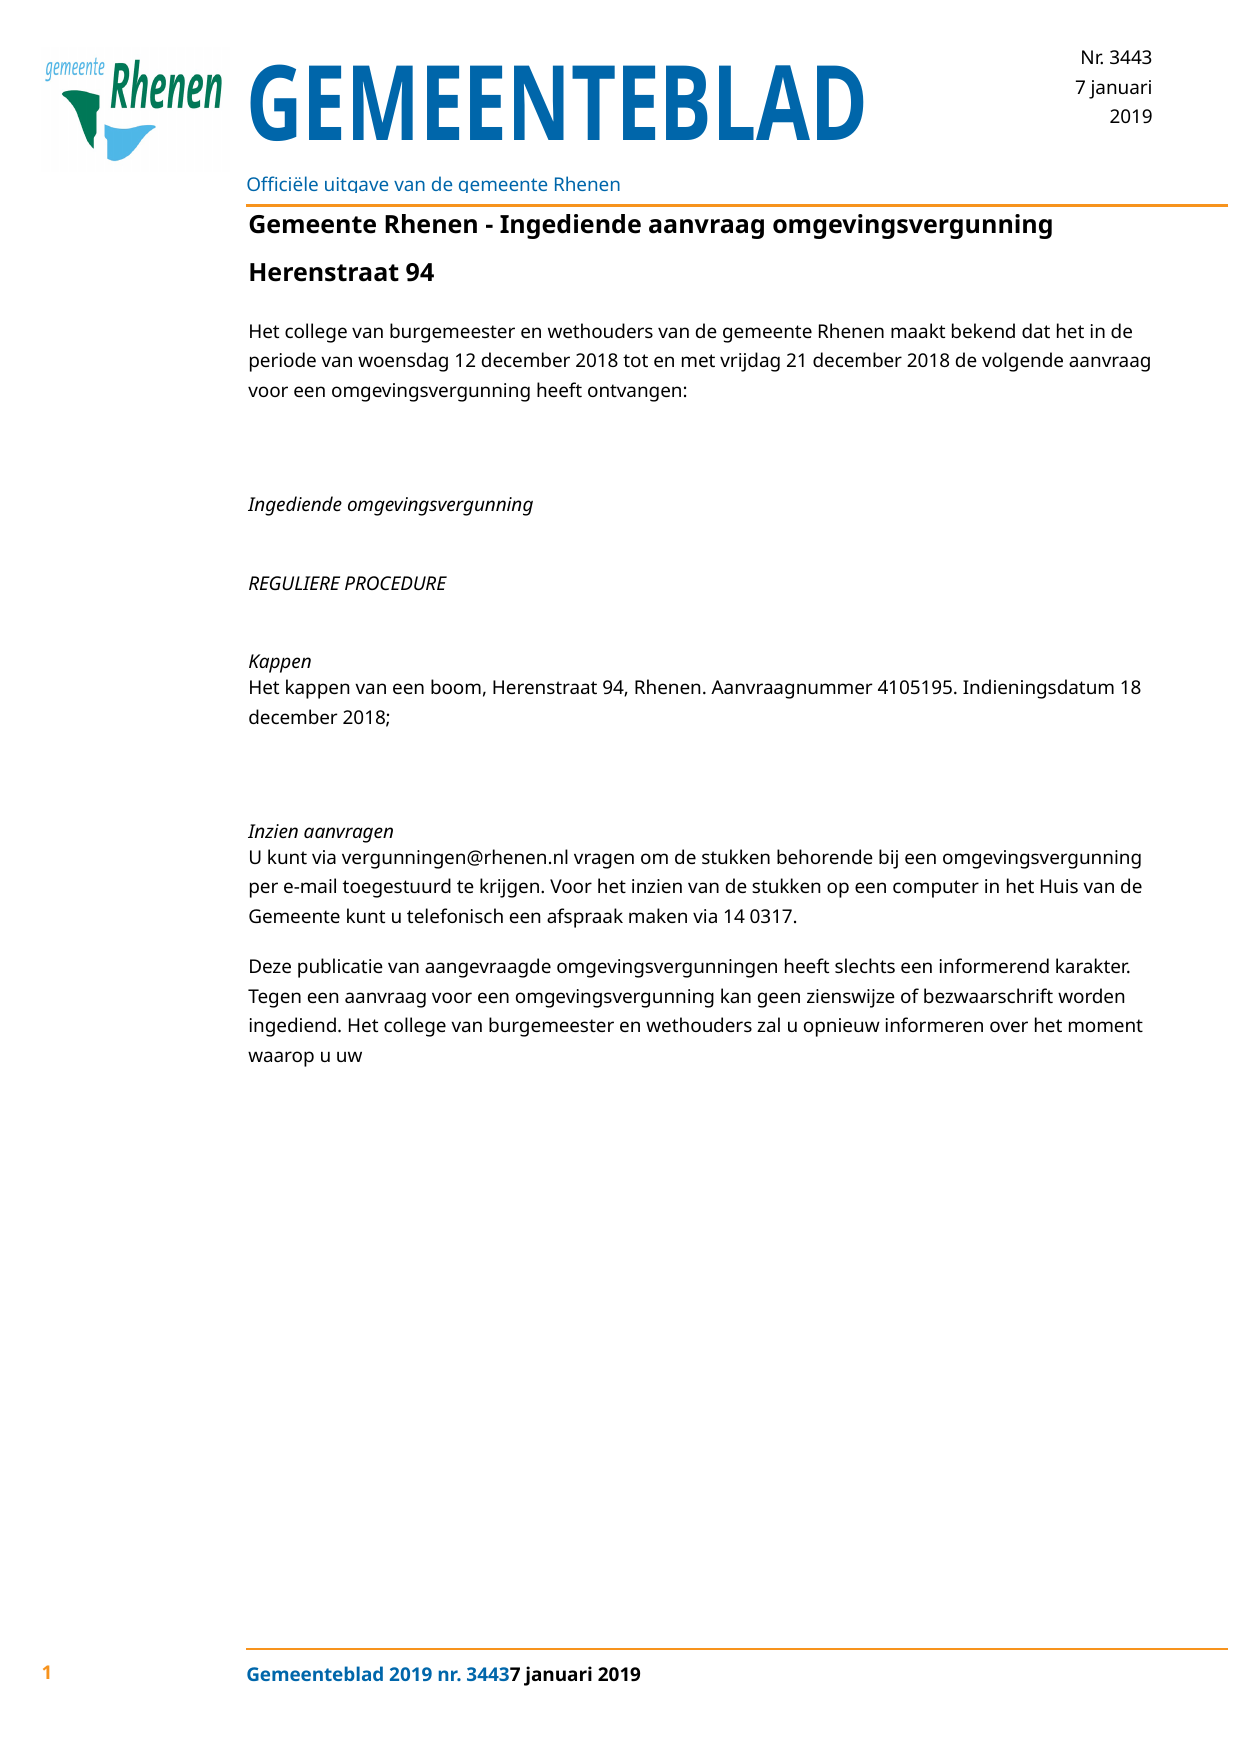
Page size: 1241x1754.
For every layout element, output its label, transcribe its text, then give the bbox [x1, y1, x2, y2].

text U kunt via vergunningen@rhenen.nl vragen om de stukken behorende bij een omgevingsvergunning per e-mail toegestuurd te krijgen. Voor het inzien van de stukken op een computer in het Huis van de Gemeente kunt u telefonisch een afspraak maken via 14 0317. [248, 844, 1152, 929]
text REGULIERE PROCEDURE [248, 570, 1152, 596]
text Inzien aanvragen [248, 818, 1152, 844]
text Het kappen van een boom, Herenstraat 94, Rhenen. Aanvraagnummer 4105195. Indieningsdatum 18 december 2018; [248, 674, 1152, 729]
picture [41, 47, 231, 172]
text Deze publicatie van aangevraagde omgevingsvergunningen heeft slechts een informerend karakter. Tegen een aanvraag voor een omgevingsvergunning kan geen zienswijze of bezwaarschrift worden ingediend. Het college van burgemeester en wethouders zal u opnieuw informeren over het moment waarop u uw [248, 953, 1152, 1068]
text Het college van burgemeester en wethouders van de gemeente Rhenen maakt bekend dat het in de periode van woensdag 12 december 2018 tot en met vrijdag 21 december 2018 de volgende aanvraag voor een omgevingsvergunning heeft ontvangen: [248, 318, 1152, 403]
text Kappen [248, 648, 1152, 674]
text Ingediende omgevingsvergunning [248, 491, 1152, 517]
text Gemeente Rhenen - Ingediende aanvraag omgevingsvergunning Herenstraat 94 [248, 207, 1152, 288]
